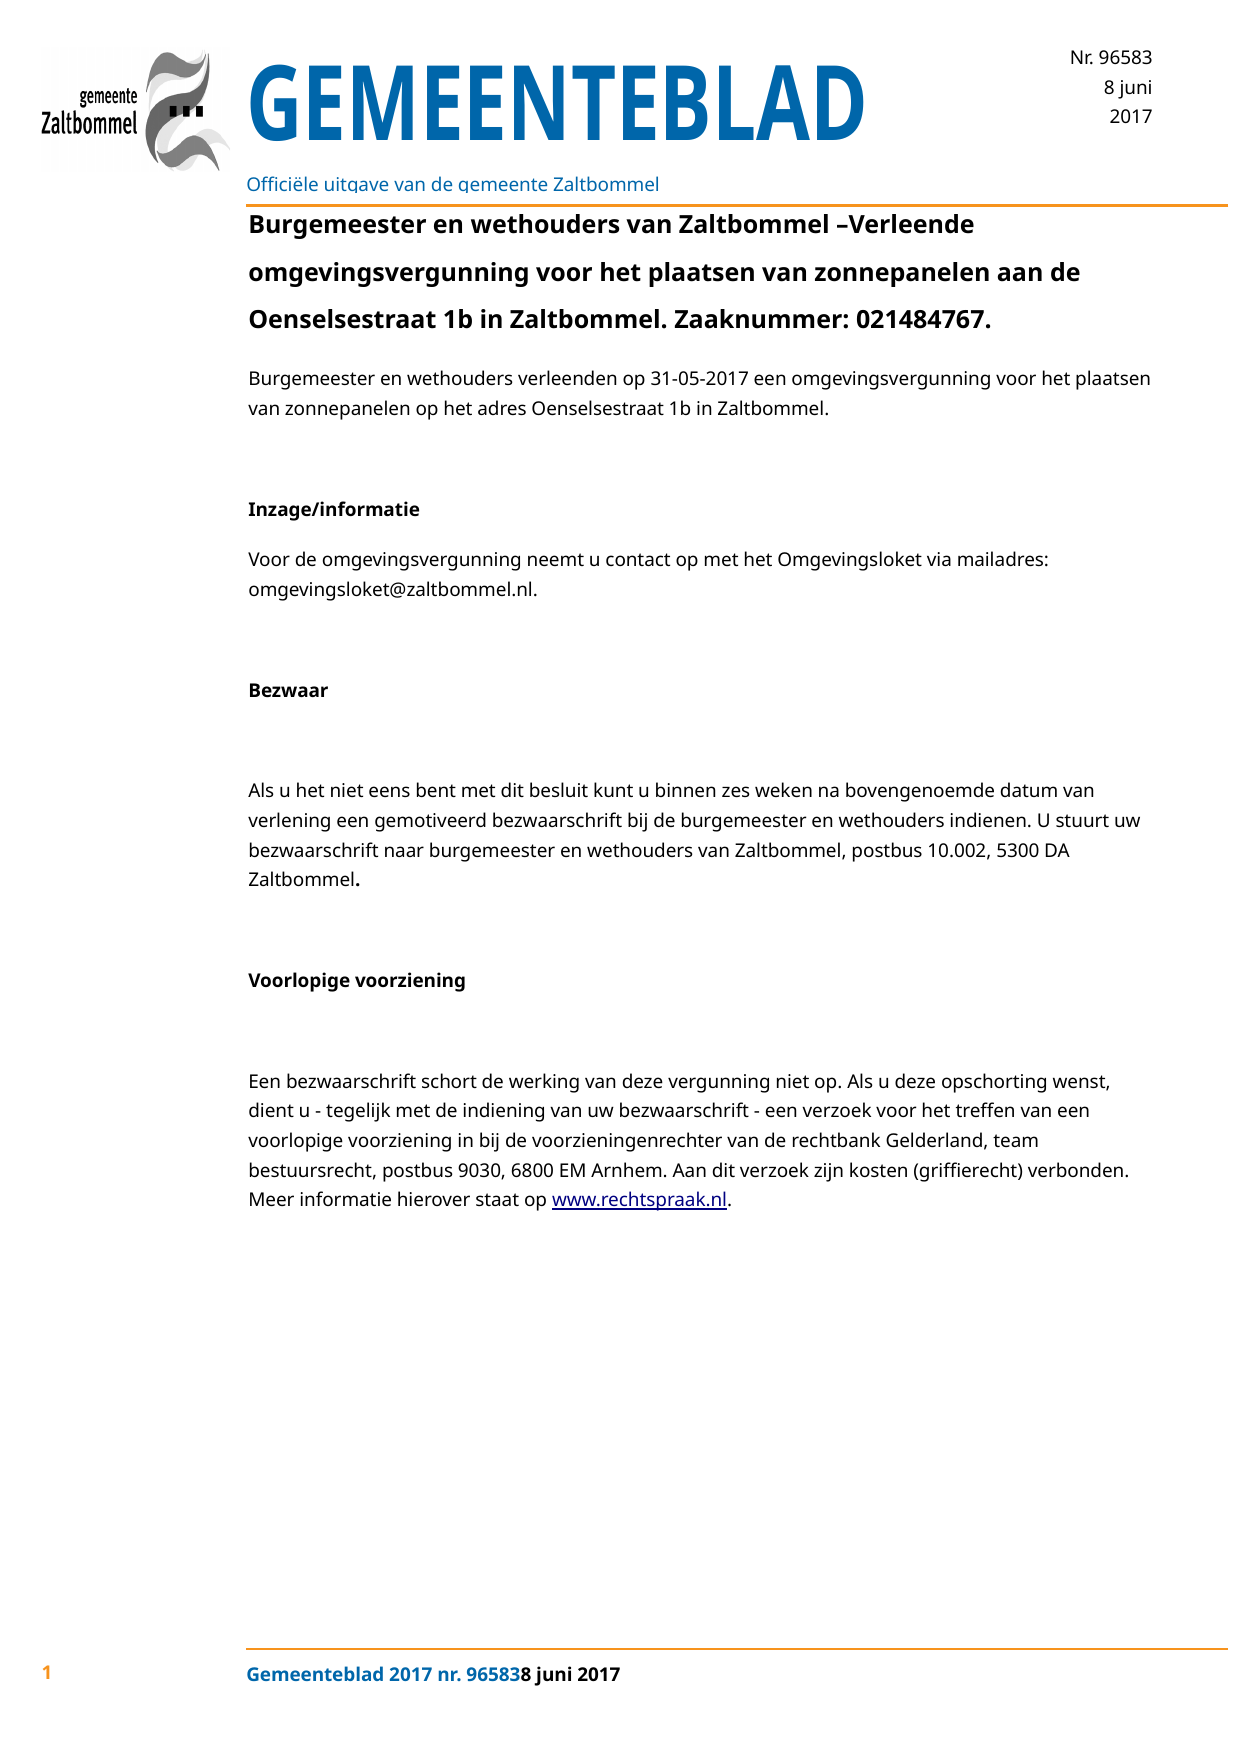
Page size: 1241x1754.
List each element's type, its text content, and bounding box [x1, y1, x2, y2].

text Een bezwaarschrift schort de werking van deze vergunning niet op. Als u deze opschorting wenst, dient u - tegelijk met de indiening van uw bezwaarschrift - een verzoek voor het treffen van een voorlopige voorziening in bij de voorzieningenrechter van de rechtbank Gelderland, team bestuursrecht, postbus 9030, 6800 EM Arnhem. Aan dit verzoek zijn kosten (griffierecht) verbonden. Meer informatie hierover staat op www.rechtspraak.nl. [248, 1068, 1152, 1212]
text Inzage/informatie [248, 496, 1152, 522]
picture [41, 47, 231, 172]
text Burgemeester en wethouders van Zaltbommel –Verleende omgevingsvergunning voor het plaatsen van zonnepanelen aan de Oenselsestraat 1b in Zaltbommel. Zaaknummer: 021484767. [248, 207, 1152, 336]
text Bezwaar [248, 677, 1152, 702]
text Voor de omgevingsvergunning neemt u contact op met het Omgevingsloket via mailadres: omgevingsloket@zaltbommel.nl. [248, 546, 1152, 602]
text Als u het niet eens bent met dit besluit kunt u binnen zes weken na bovengenoemde datum van verlening een gemotiveerd bezwaarschrift bij de burgemeester en wethouders indienen. U stuurt uw bezwaarschrift naar burgemeester en wethouders van Zaltbommel, postbus 10.002, 5300 DA Zaltbommel. [248, 778, 1152, 892]
text Voorlopige voorziening [248, 967, 1152, 993]
text Burgemeester en wethouders verleenden op 31-05-2017 een omgevingsvergunning voor het plaatsen van zonnepanelen op het adres Oenselsestraat 1b in Zaltbommel. [248, 366, 1152, 421]
